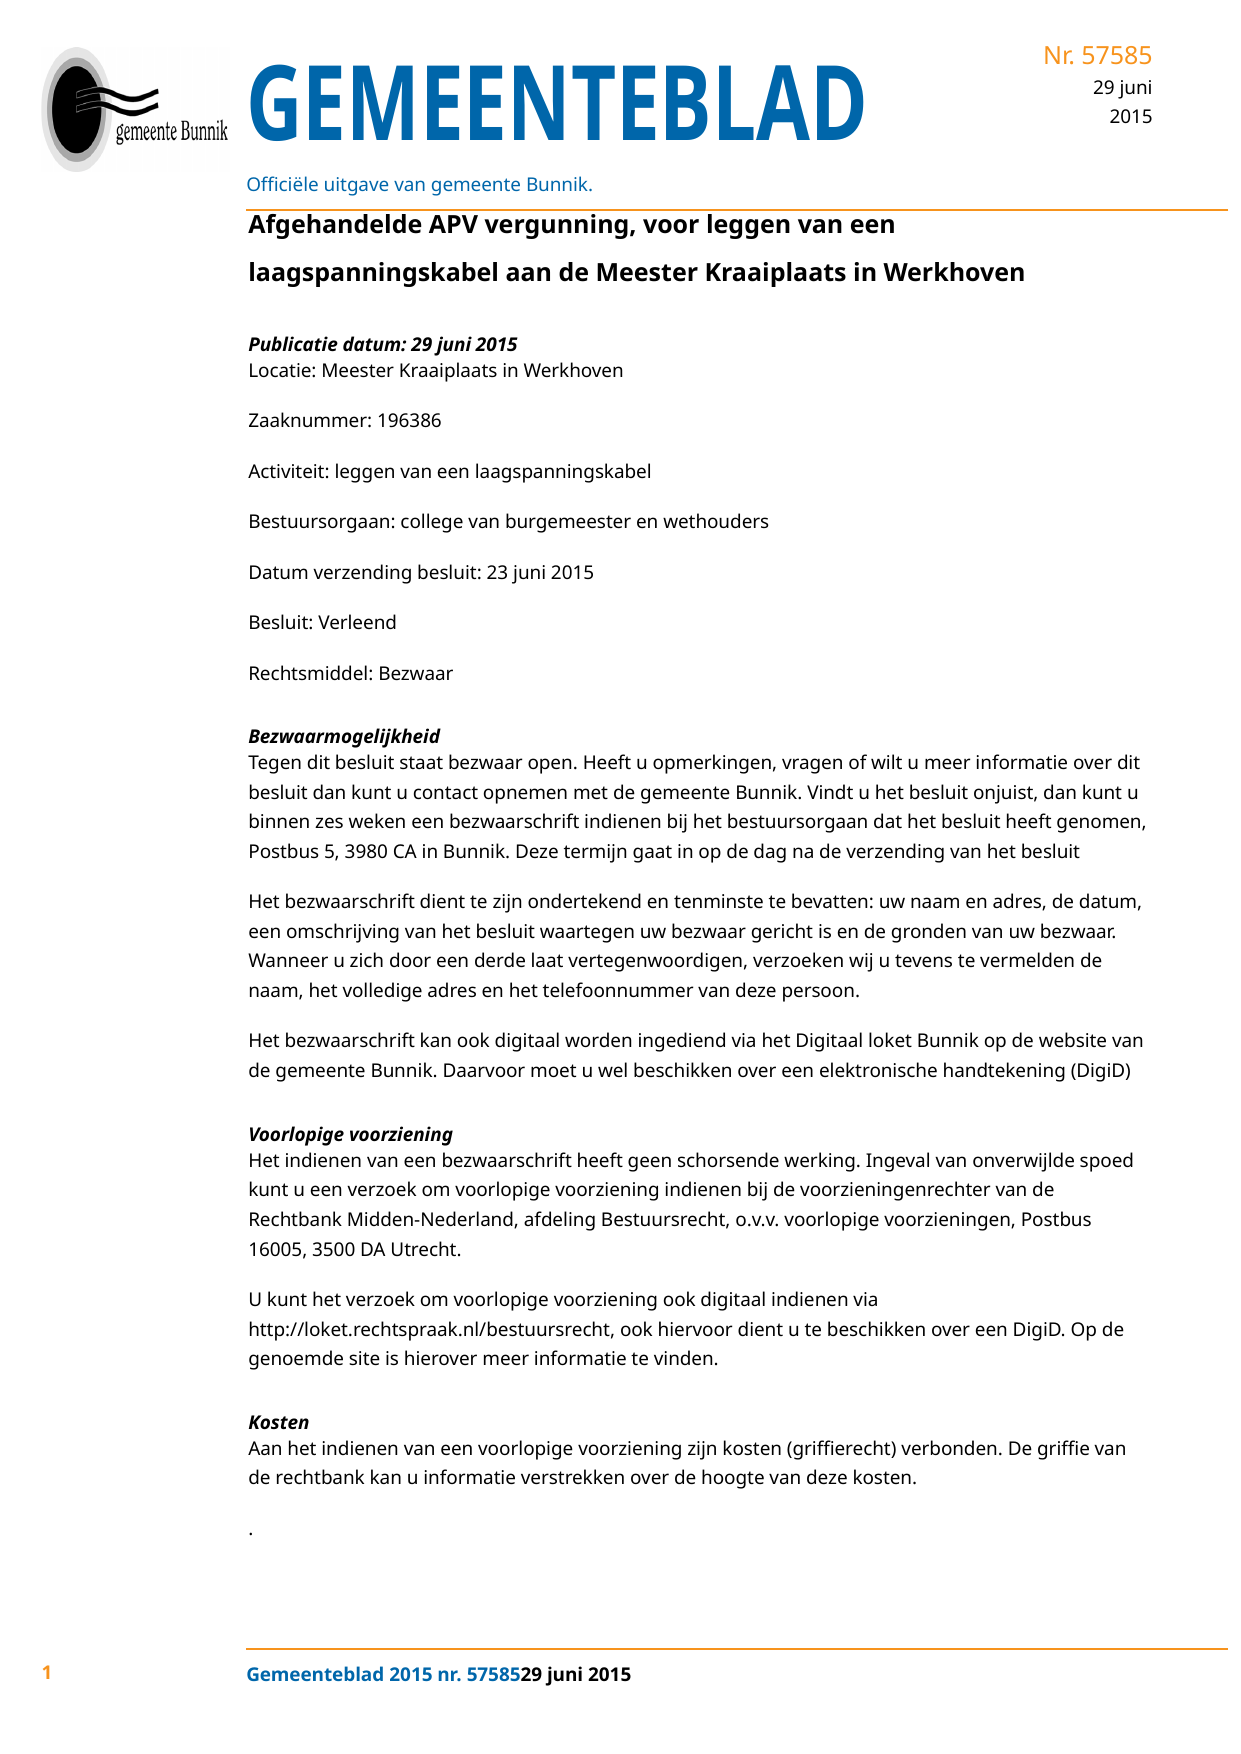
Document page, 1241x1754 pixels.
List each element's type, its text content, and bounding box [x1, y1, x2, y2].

text Rechtsmiddel: Bezwaar [248, 660, 1152, 685]
text Het bezwaarschrift dient te zijn ondertekend en tenminste te bevatten: uw naam en adres, de datum, een omschrijving van het besluit waartegen uw bezwaar gericht is en de gronden van uw bezwaar. Wanneer u zich door een derde laat vertegenwoordigen, verzoeken wij u tevens te vermelden de naam, het volledige adres en het telefoonnummer van deze persoon. [248, 888, 1152, 1003]
text Aan het indienen van een voorlopige voorziening zijn kosten (griffierecht) verbonden. De griffie van de rechtbank kan u informatie verstrekken over de hoogte van deze kosten. [248, 1435, 1152, 1490]
text Het bezwaarschrift kan ook digitaal worden ingediend via het Digitaal loket Bunnik op de website van de gemeente Bunnik. Daarvoor moet u wel beschikken over een elektronische handtekening (DigiD) [248, 1028, 1152, 1083]
text Afgehandelde APV vergunning, voor leggen van een laagspanningskabel aan de Meester Kraaiplaats in Werkhoven [248, 211, 1152, 288]
text Datum verzending besluit: 23 juni 2015 [248, 559, 1152, 584]
text Zaaknummer: 196386 [248, 408, 1152, 433]
text Bestuursorgaan: college van burgemeester en wethouders [248, 508, 1152, 534]
text Bezwaarmogelijkheid [248, 724, 1152, 749]
text Kosten [248, 1409, 1152, 1435]
picture [41, 47, 231, 172]
text Publicatie datum: 29 juni 2015 [248, 331, 1152, 357]
text . [248, 1515, 1152, 1541]
text Activiteit: leggen van een laagspanningskabel [248, 458, 1152, 484]
text Het indienen van een bezwaarschrift heeft geen schorsende werking. Ingeval van onverwijlde spoed kunt u een verzoek om voorlopige voorziening indienen bij de voorzieningenrechter van de Rechtbank Midden-Nederland, afdeling Bestuursrecht, o.v.v. voorlopige voorzieningen, Postbus 16005, 3500 DA Utrecht. [248, 1147, 1152, 1261]
text Voorlopige voorziening [248, 1121, 1152, 1147]
text Besluit: Verleend [248, 609, 1152, 635]
text Tegen dit besluit staat bezwaar open. Heeft u opmerkingen, vragen of wilt u meer informatie over dit besluit dan kunt u contact opnemen met de gemeente Bunnik. Vindt u het besluit onjuist, dan kunt u binnen zes weken een bezwaarschrift indienen bij het bestuursorgaan dat het besluit heeft genomen, Postbus 5, 3980 CA in Bunnik. Deze termijn gaat in op de dag na de verzending van het besluit [248, 749, 1152, 864]
text U kunt het verzoek om voorlopige voorziening ook digitaal indienen via http://loket.rechtspraak.nl/bestuursrecht, ook hiervoor dient u te beschikken over een DigiD. Op de genoemde site is hierover meer informatie te vinden. [248, 1286, 1152, 1371]
text Locatie: Meester Kraaiplaats in Werkhoven [248, 357, 1152, 383]
